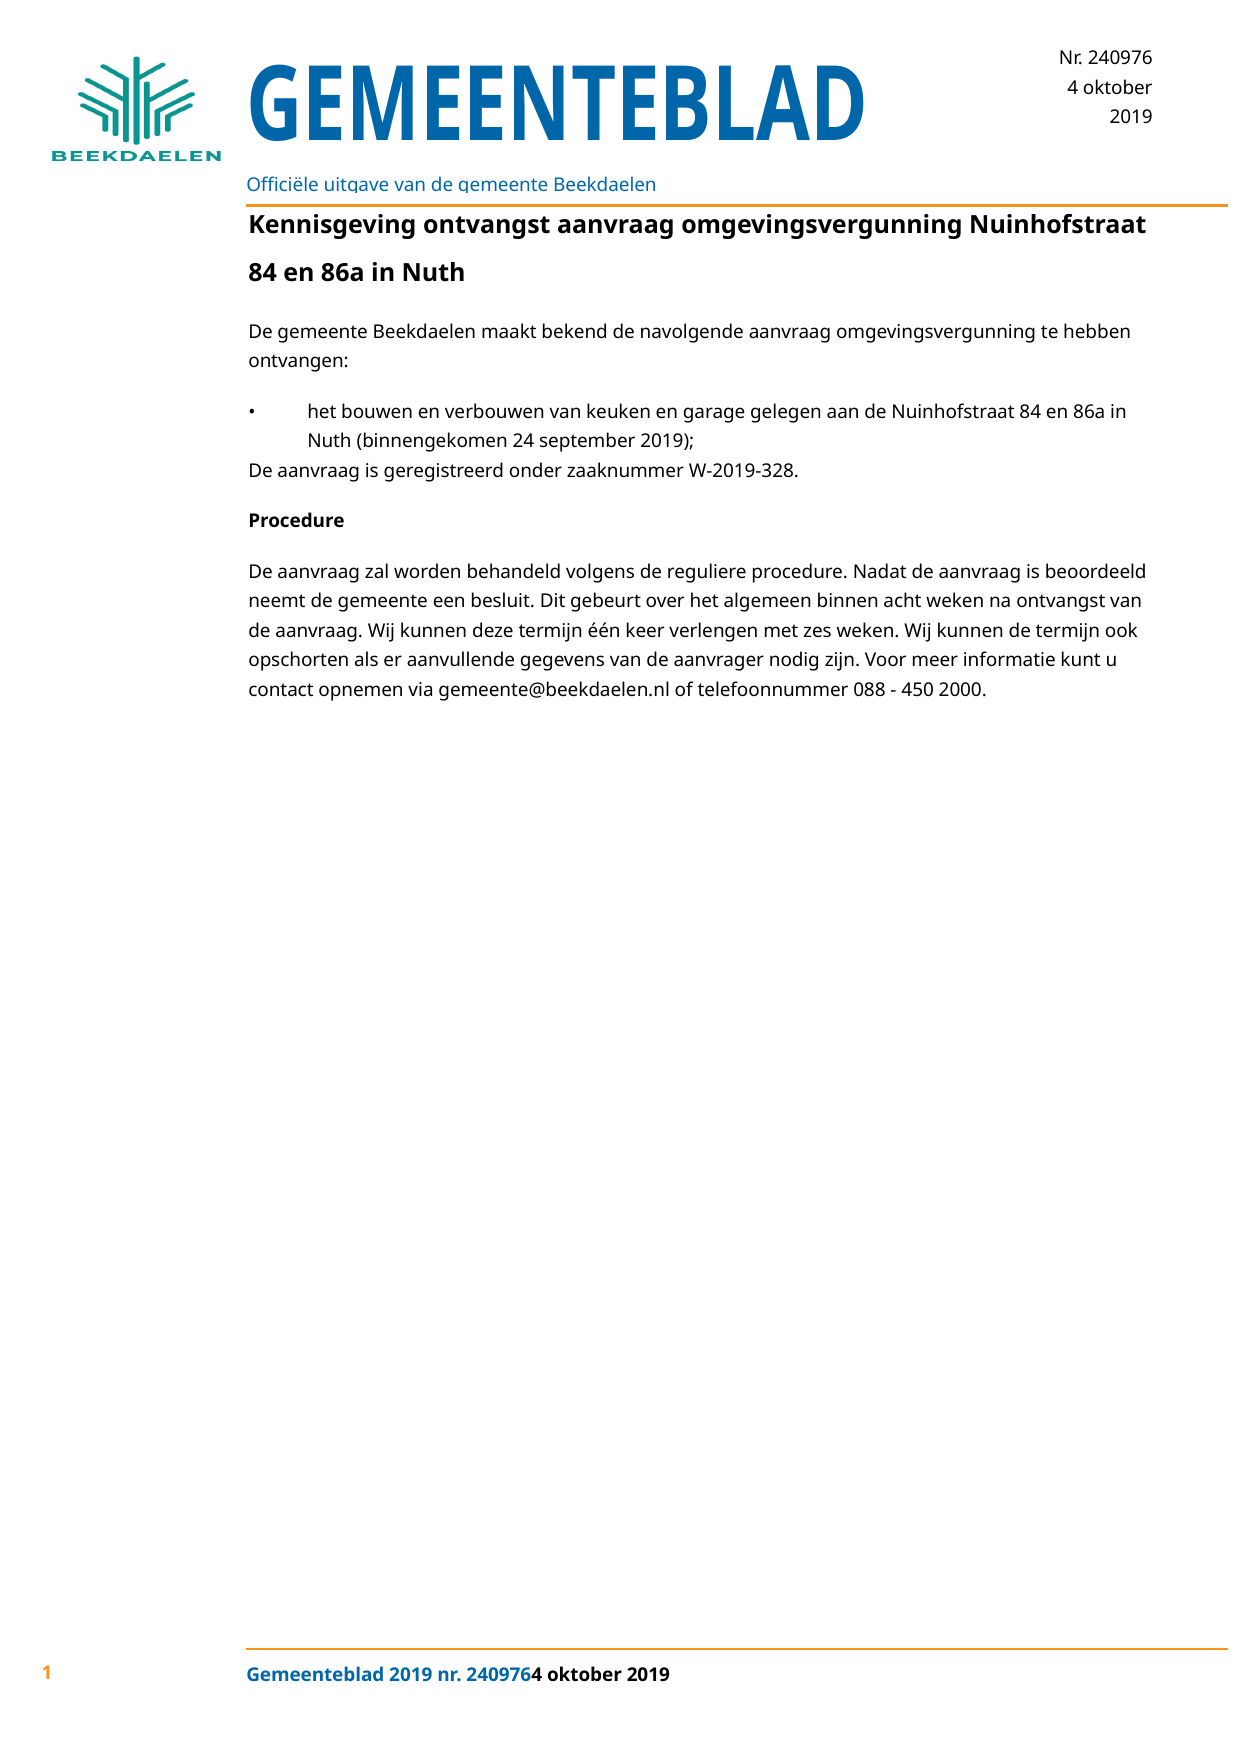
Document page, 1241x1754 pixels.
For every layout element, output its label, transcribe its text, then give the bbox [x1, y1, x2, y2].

list het bouwen en verbouwen van keuken en garage gelegen aan de Nuinhofstraat 84 en 86a in Nuth (binnengekomen 24 september 2019); [248, 398, 1152, 453]
picture [41, 47, 231, 172]
text Procedure [248, 507, 1152, 533]
text De gemeente Beekdaelen maakt bekend de navolgende aanvraag omgevingsvergunning te hebben ontvangen: [248, 318, 1152, 373]
text De aanvraag is geregistreerd onder zaaknummer W-2019-328. [248, 457, 1152, 483]
text Kennisgeving ontvangst aanvraag omgevingsvergunning Nuinhofstraat 84 en 86a in Nuth [248, 207, 1152, 288]
text De aanvraag zal worden behandeld volgens de reguliere procedure. Nadat de aanvraag is beoordeeld neemt de gemeente een besluit. Dit gebeurt over het algemeen binnen acht weken na ontvangst van de aanvraag. Wij kunnen deze termijn één keer verlengen met zes weken. Wij kunnen de termijn ook opschorten als er aanvullende gegevens van de aanvrager nodig zijn. Voor meer informatie kunt u contact opnemen via gemeente@beekdaelen.nl of telefoonnummer 088 - 450 2000. [248, 558, 1152, 702]
